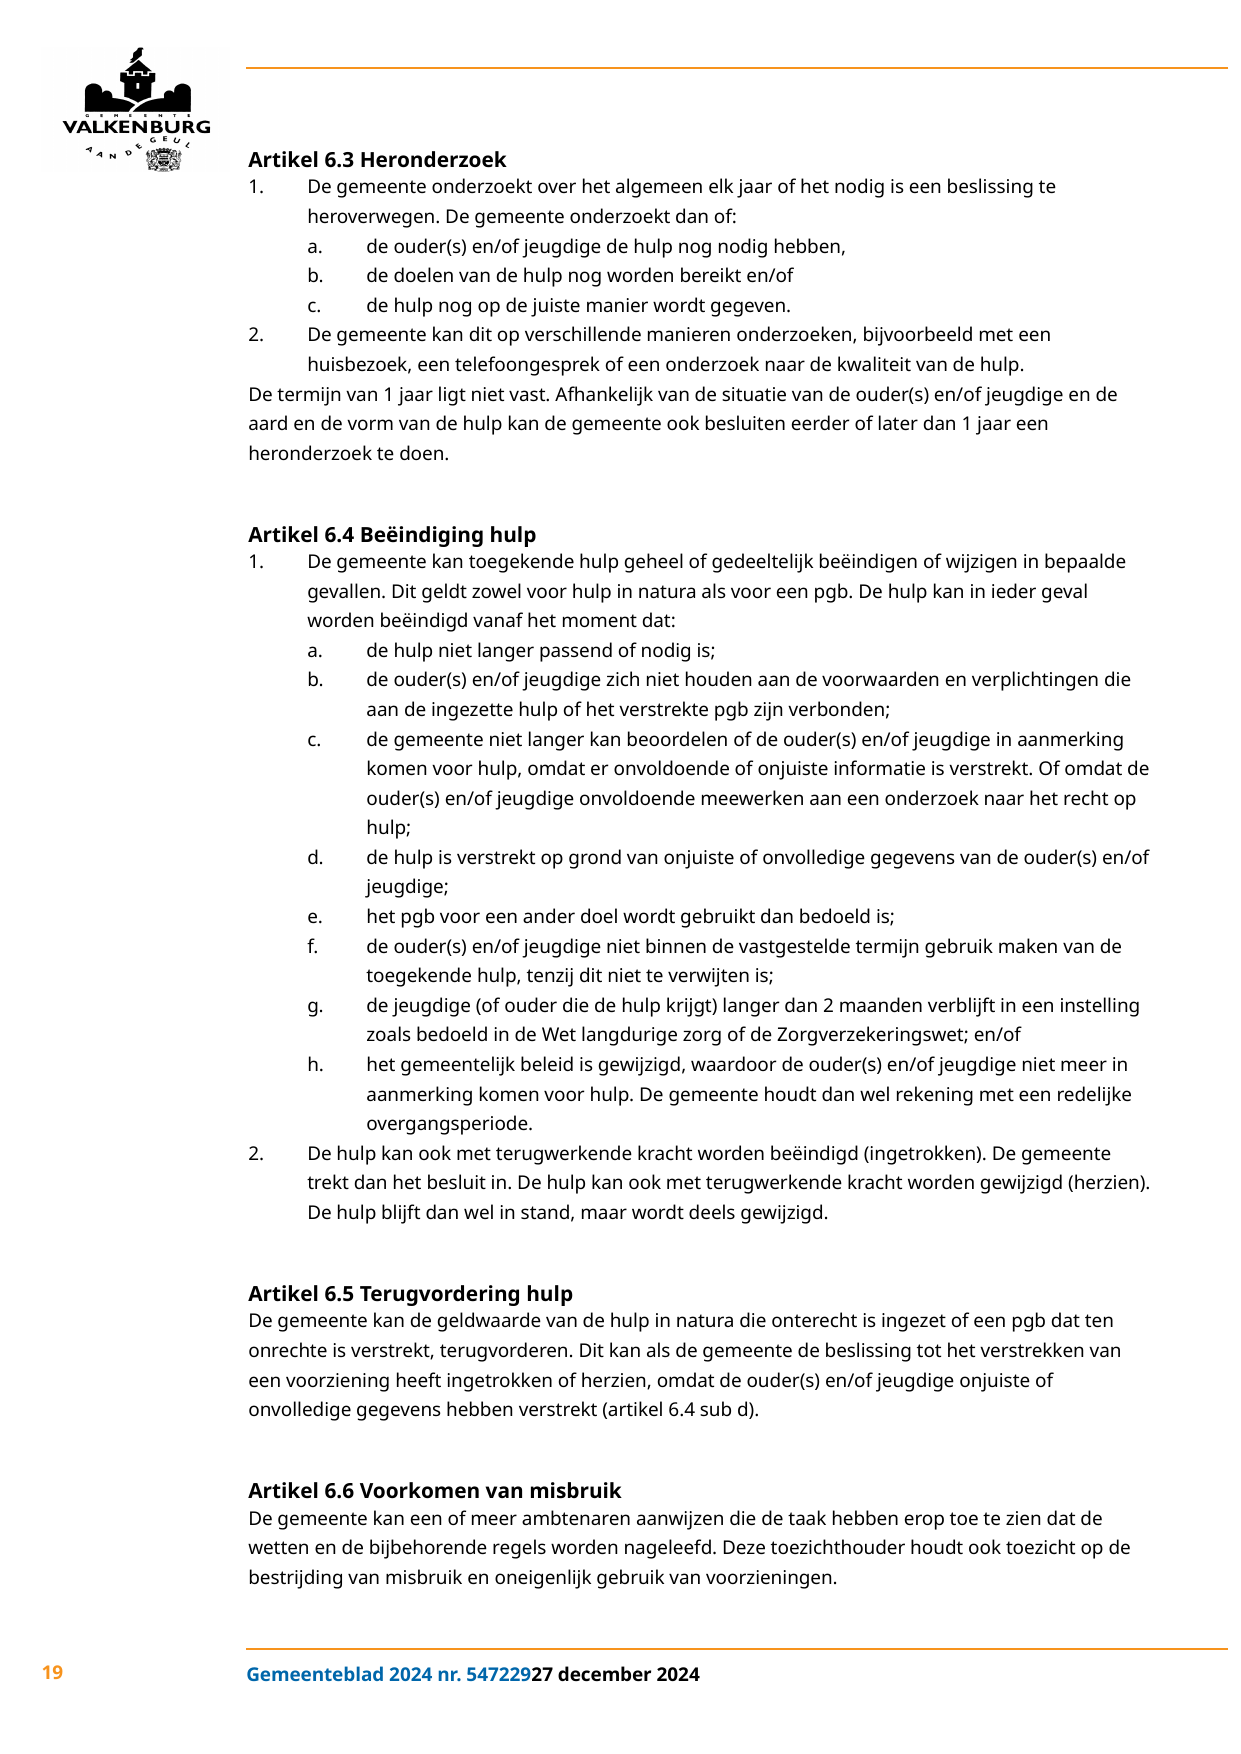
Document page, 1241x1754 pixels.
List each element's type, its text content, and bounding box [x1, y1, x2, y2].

text Artikel 6.5 Terugvordering hulp [248, 1279, 1152, 1308]
picture [41, 47, 231, 172]
list de ouder(s) en/of jeugdige de hulp nog nodig hebben, [307, 233, 1152, 258]
list De gemeente onderzoekt over het algemeen elk jaar of het nodig is een beslissing te heroverwegen. De gemeente onderzoekt dan of: [248, 174, 1152, 229]
list het gemeentelijk beleid is gewijzigd, waardoor de ouder(s) en/of jeugdige niet meer in aanmerking komen voor hulp. De gemeente houdt dan wel rekening met een redelijke overgangsperiode. [307, 1051, 1152, 1136]
text Artikel 6.4 Beëindiging hulp [248, 520, 1152, 548]
text Artikel 6.3 Heronderzoek [248, 145, 1152, 174]
text De gemeente kan de geldwaarde van de hulp in natura die onterecht is ingezet of een pgb dat ten onrechte is verstrekt, terugvorderen. Dit kan als de gemeente de beslissing tot het verstrekken van een voorziening heeft ingetrokken of herzien, omdat de ouder(s) en/of jeugdige onjuiste of onvolledige gegevens hebben verstrekt (artikel 6.4 sub d). [248, 1308, 1152, 1422]
list de hulp nog op de juiste manier wordt gegeven. [307, 292, 1152, 318]
list het pgb voor een ander doel wordt gebruikt dan bedoeld is; [307, 903, 1152, 929]
list de hulp is verstrekt op grond van onjuiste of onvolledige gegevens van de ouder(s) en/of jeugdige; [307, 844, 1152, 899]
list De gemeente kan dit op verschillende manieren onderzoeken, bijvoorbeeld met een huisbezoek, een telefoongesprek of een onderzoek naar de kwaliteit van de hulp. [248, 322, 1152, 377]
list De gemeente kan toegekende hulp geheel of gedeeltelijk beëindigen of wijzigen in bepaalde gevallen. Dit geldt zowel voor hulp in natura als voor een pgb. De hulp kan in ieder geval worden beëindigd vanaf het moment dat: [248, 548, 1152, 633]
text De termijn van 1 jaar ligt niet vast. Afhankelijk van de situatie van de ouder(s) en/of jeugdige en de aard en de vorm van de hulp kan de gemeente ook besluiten eerder of later dan 1 jaar een heronderzoek te doen. [248, 381, 1152, 466]
list de jeugdige (of ouder die de hulp krijgt) langer dan 2 maanden verblijft in een instelling zoals bedoeld in de Wet langdurige zorg of de Zorgverzekeringswet; en/of [307, 992, 1152, 1047]
text De gemeente kan een of meer ambtenaren aanwijzen die de taak hebben erop toe te zien dat de wetten en de bijbehorende regels worden nageleefd. Deze toezichthouder houdt ook toezicht op de bestrijding van misbruik en oneigenlijk gebruik van voorzieningen. [248, 1505, 1152, 1590]
list de hulp niet langer passend of nodig is; [307, 637, 1152, 663]
list de ouder(s) en/of jeugdige zich niet houden aan de voorwaarden en verplichtingen die aan de ingezette hulp of het verstrekte pgb zijn verbonden; [307, 667, 1152, 722]
text Artikel 6.6 Voorkomen van misbruik [248, 1476, 1152, 1505]
list de gemeente niet langer kan beoordelen of de ouder(s) en/of jeugdige in aanmerking komen voor hulp, omdat er onvoldoende of onjuiste informatie is verstrekt. Of omdat de ouder(s) en/of jeugdige onvoldoende meewerken aan een onderzoek naar het recht op hulp; [307, 726, 1152, 840]
list De hulp kan ook met terugwerkende kracht worden beëindigd (ingetrokken). De gemeente trekt dan het besluit in. De hulp kan ook met terugwerkende kracht worden gewijzigd (herzien). De hulp blijft dan wel in stand, maar wordt deels gewijzigd. [248, 1140, 1152, 1225]
list de doelen van de hulp nog worden bereikt en/of [307, 262, 1152, 288]
list de ouder(s) en/of jeugdige niet binnen de vastgestelde termijn gebruik maken van de toegekende hulp, tenzij dit niet te verwijten is; [307, 933, 1152, 988]
